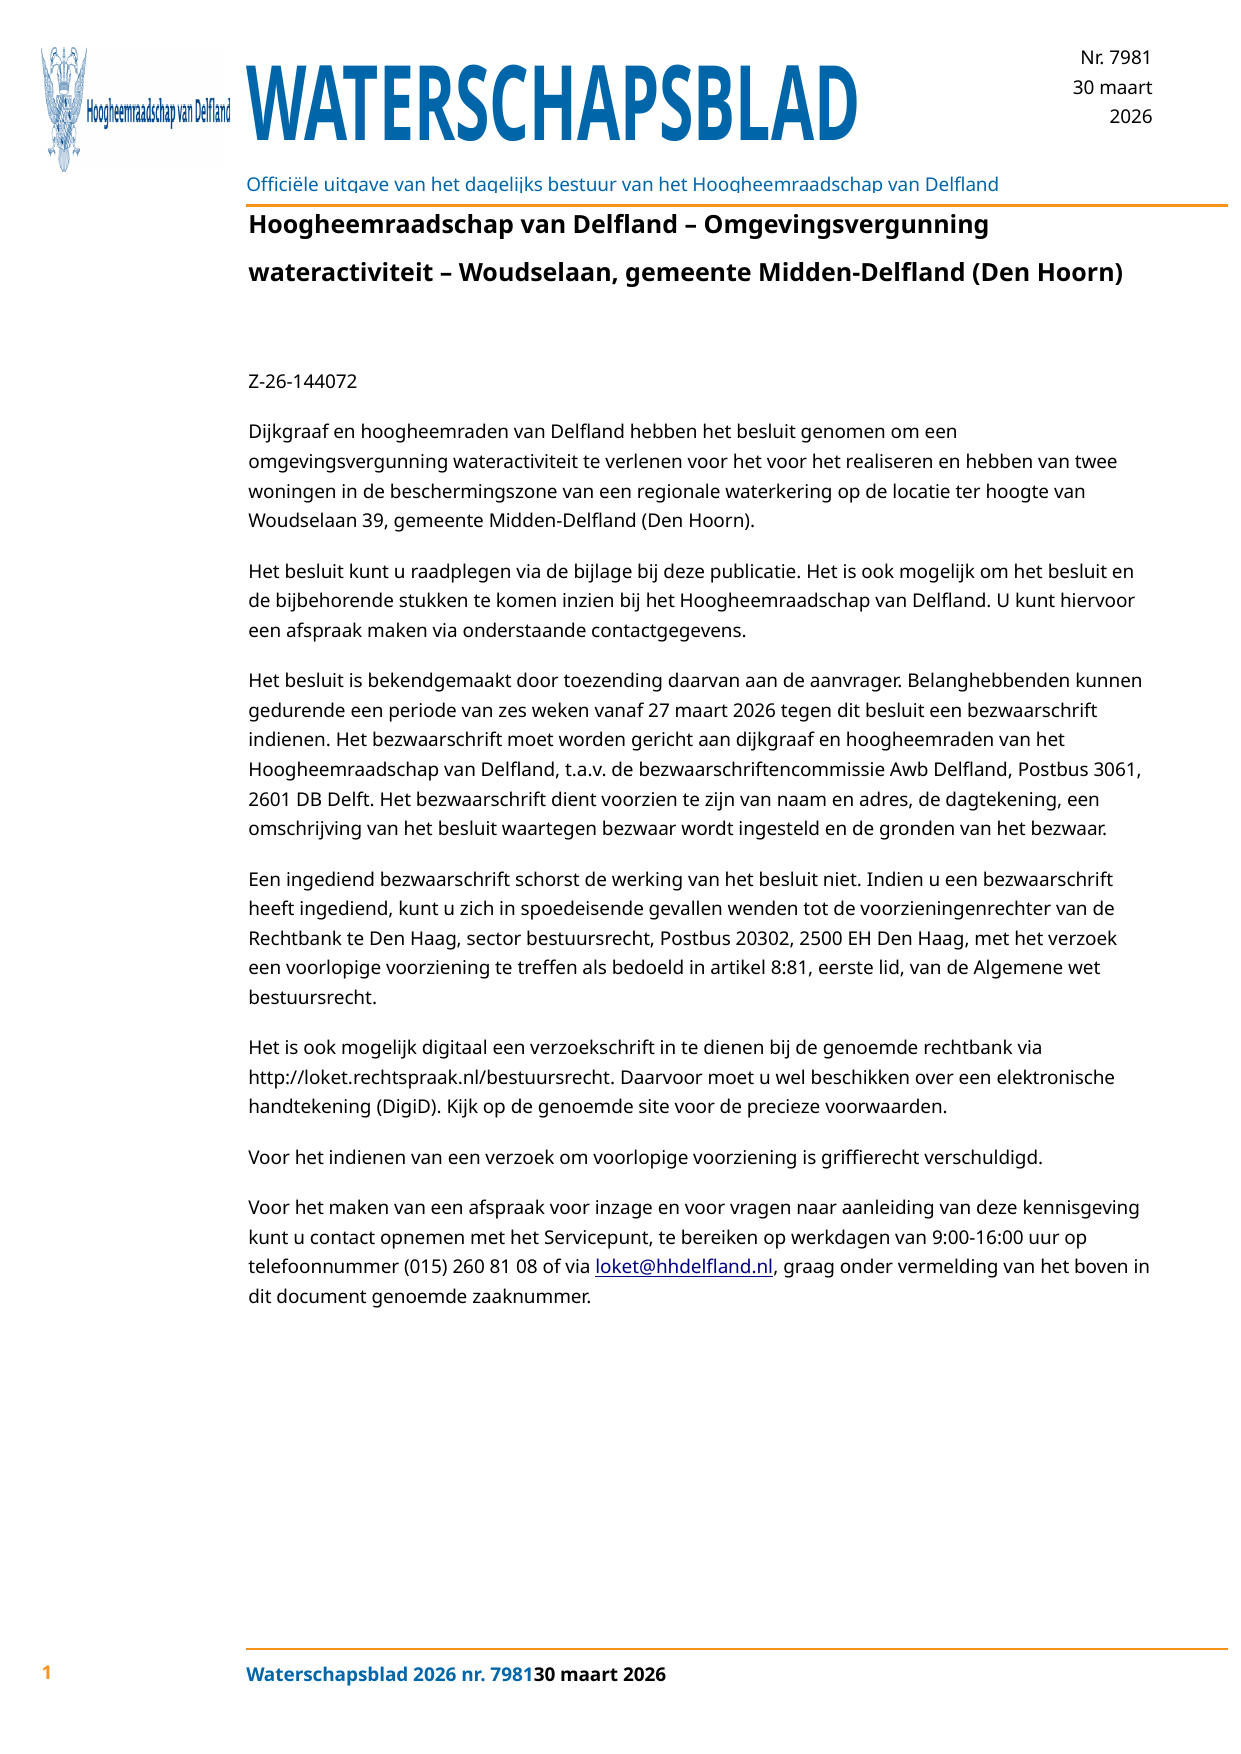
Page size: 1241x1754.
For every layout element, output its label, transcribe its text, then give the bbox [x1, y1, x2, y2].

text Het is ook mogelijk digitaal een verzoekschrift in te dienen bij de genoemde rechtbank via http://loket.rechtspraak.nl/bestuursrecht. Daarvoor moet u wel beschikken over een elektronische handtekening (DigiD). Kijk op de genoemde site voor de precieze voorwaarden. [248, 1034, 1152, 1119]
picture [41, 47, 231, 172]
text Een ingediend bezwaarschrift schorst de werking van het besluit niet. Indien u een bezwaarschrift heeft ingediend, kunt u zich in spoedeisende gevallen wenden tot de voorzieningenrechter van de Rechtbank te Den Haag, sector bestuursrecht, Postbus 20302, 2500 EH Den Haag, met het verzoek een voorlopige voorziening te treffen als bedoeld in artikel 8:81, eerste lid, van de Algemene wet bestuursrecht. [248, 866, 1152, 1010]
text Het besluit kunt u raadplegen via de bijlage bij deze publicatie. Het is ook mogelijk om het besluit en de bijbehorende stukken te komen inzien bij het Hoogheemraadschap van Delfland. U kunt hiervoor een afspraak maken via onderstaande contactgegevens. [248, 558, 1152, 643]
text Het besluit is bekendgemaakt door toezending daarvan aan de aanvrager. Belanghebbenden kunnen gedurende een periode van zes weken vanaf 27 maart 2026 tegen dit besluit een bezwaarschrift indienen. Het bezwaarschrift moet worden gericht aan dijkgraaf en hoogheemraden van het Hoogheemraadschap van Delfland, t.a.v. de bezwaarschriftencommissie Awb Delfland, Postbus 3061, 2601 DB Delft. Het bezwaarschrift dient voorzien te zijn van naam en adres, de dagtekening, een omschrijving van het besluit waartegen bezwaar wordt ingesteld en de gronden van het bezwaar. [248, 667, 1152, 841]
text Voor het maken van een afspraak voor inzage en voor vragen naar aanleiding van deze kennisgeving kunt u contact opnemen met het Servicepunt, te bereiken op werkdagen van 9:00-16:00 uur op telefoonnummer (015) 260 81 08 of via loket@hhdelfland.nl, graag onder vermelding van het boven in dit document genoemde zaaknummer. [248, 1194, 1152, 1309]
text Dijkgraaf en hoogheemraden van Delfland hebben het besluit genomen om een omgevingsvergunning wateractiviteit te verlenen voor het voor het realiseren en hebben van twee woningen in de beschermingszone van een regionale waterkering op de locatie ter hoogte van Woudselaan 39, gemeente Midden-Delfland (Den Hoorn). [248, 419, 1152, 533]
text Hoogheemraadschap van Delfland – Omgevingsvergunning wateractiviteit – Woudselaan, gemeente Midden-Delfland (Den Hoorn) [248, 207, 1152, 288]
text Voor het indienen van een verzoek om voorlopige voorziening is griffierecht verschuldigd. [248, 1144, 1152, 1170]
text Z-26-144072 [248, 368, 1152, 394]
